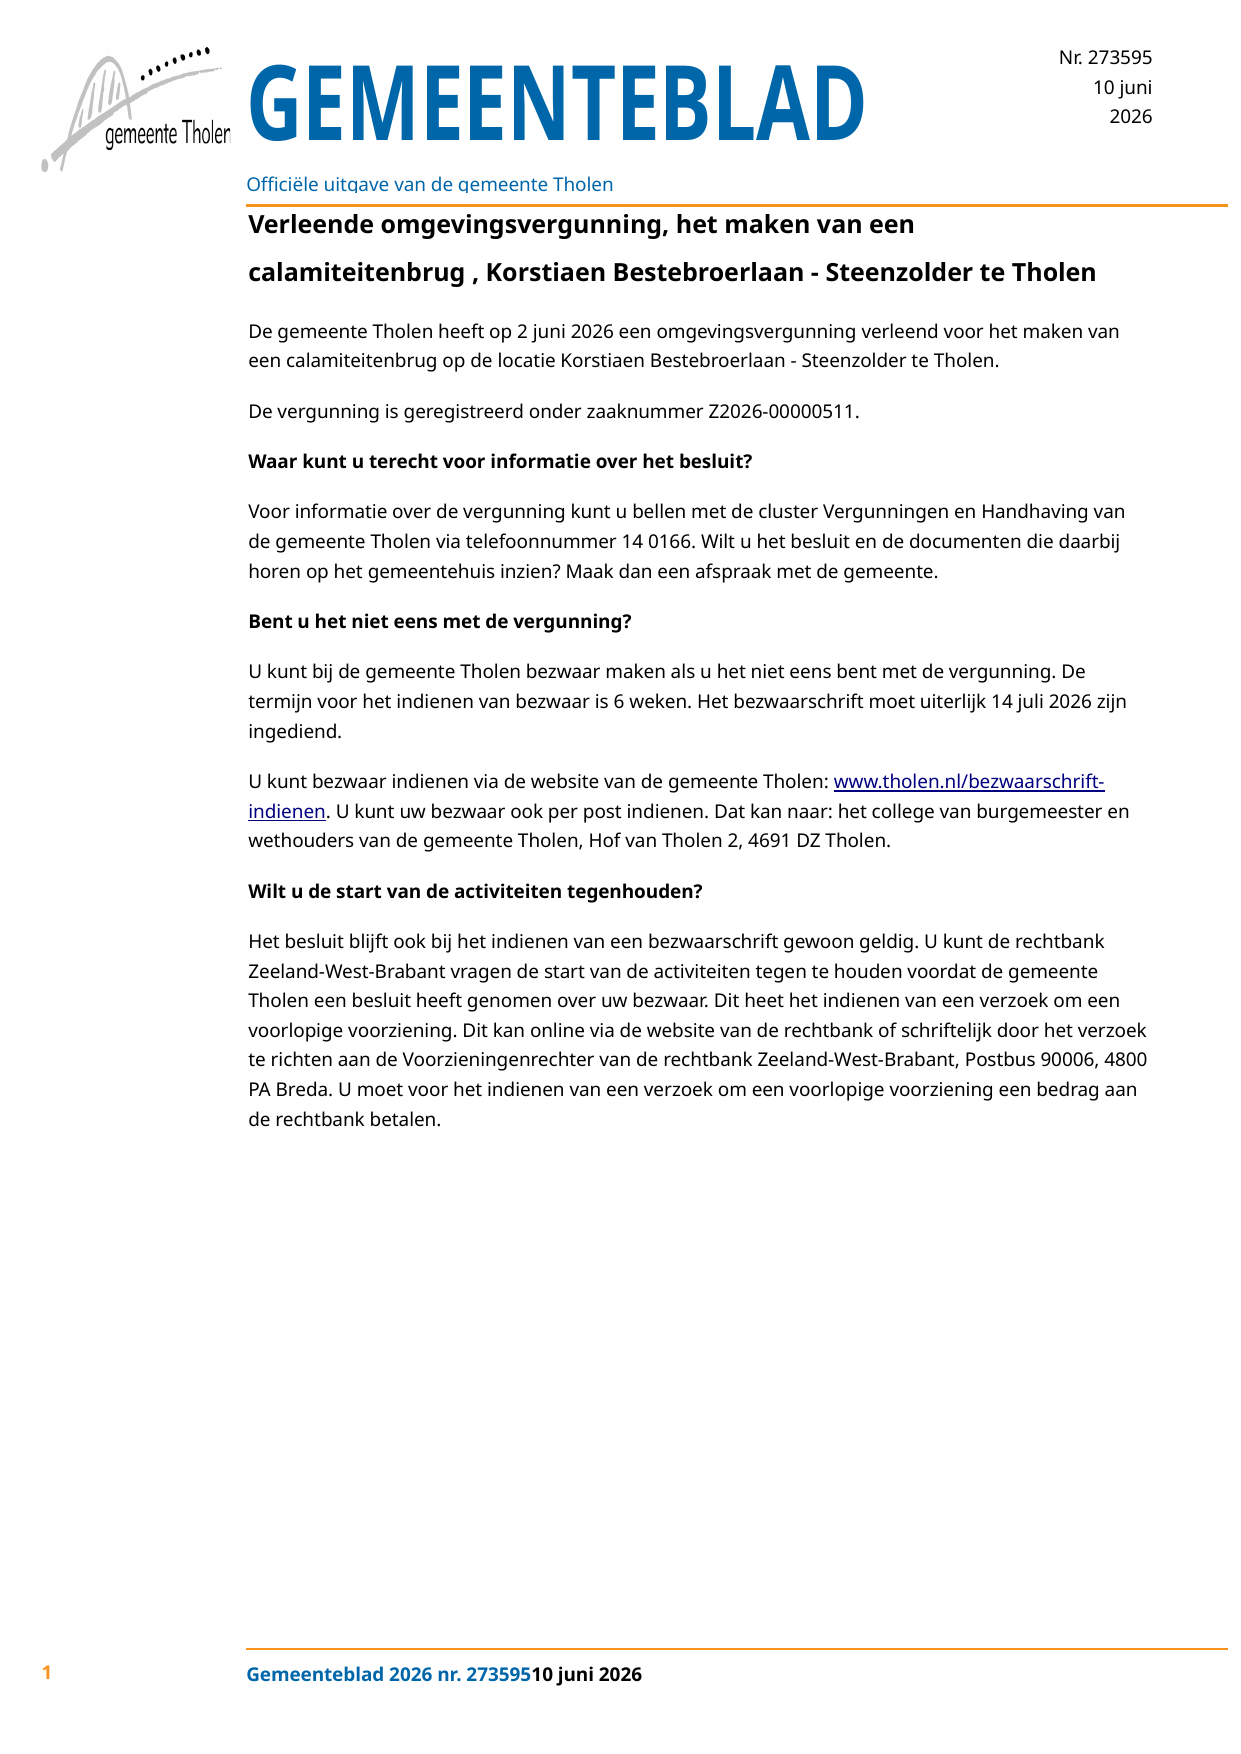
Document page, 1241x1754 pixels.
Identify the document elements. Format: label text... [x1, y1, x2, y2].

picture [41, 47, 231, 172]
text De gemeente Tholen heeft op 2 juni 2026 een omgevingsvergunning verleend voor het maken van een calamiteitenbrug op de locatie Korstiaen Bestebroerlaan - Steenzolder te Tholen. [248, 318, 1152, 373]
text Waar kunt u terecht voor informatie over het besluit? [248, 448, 1152, 474]
text Wilt u de start van de activiteiten tegenhouden? [248, 878, 1152, 904]
text Bent u het niet eens met de vergunning? [248, 608, 1152, 634]
text U kunt bezwaar indienen via de website van de gemeente Tholen: www.tholen.nl/bezwaarschrift-indienen. U kunt uw bezwaar ook per post indienen. Dat kan naar: het college van burgemeester en wethouders van de gemeente Tholen, Hof van Tholen 2, 4691 DZ Tholen. [248, 768, 1152, 853]
text Verleende omgevingsvergunning, het maken van een calamiteitenbrug , Korstiaen Bestebroerlaan - Steenzolder te Tholen [248, 207, 1152, 288]
text De vergunning is geregistreerd onder zaaknummer Z2026-00000511. [248, 398, 1152, 424]
text Het besluit blijft ook bij het indienen van een bezwaarschrift gewoon geldig. U kunt de rechtbank Zeeland-West-Brabant vragen de start van de activiteiten tegen te houden voordat de gemeente Tholen een besluit heeft genomen over uw bezwaar. Dit heet het indienen van een verzoek om een voorlopige voorziening. Dit kan online via de website van de rechtbank of schriftelijk door het verzoek te richten aan de Voorzieningenrechter van de rechtbank Zeeland-West-Brabant, Postbus 90006, 4800 PA Breda. U moet voor het indienen van een verzoek om een voorlopige voorziening een bedrag aan de rechtbank betalen. [248, 928, 1152, 1132]
text Voor informatie over de vergunning kunt u bellen met de cluster Vergunningen en Handhaving van de gemeente Tholen via telefoonnummer 14 0166. Wilt u het besluit en de documenten die daarbij horen op het gemeentehuis inzien? Maak dan een afspraak met de gemeente. [248, 499, 1152, 584]
text U kunt bij de gemeente Tholen bezwaar maken als u het niet eens bent met de vergunning. De termijn voor het indienen van bezwaar is 6 weken. Het bezwaarschrift moet uiterlijk 14 juli 2026 zijn ingediend. [248, 659, 1152, 744]
